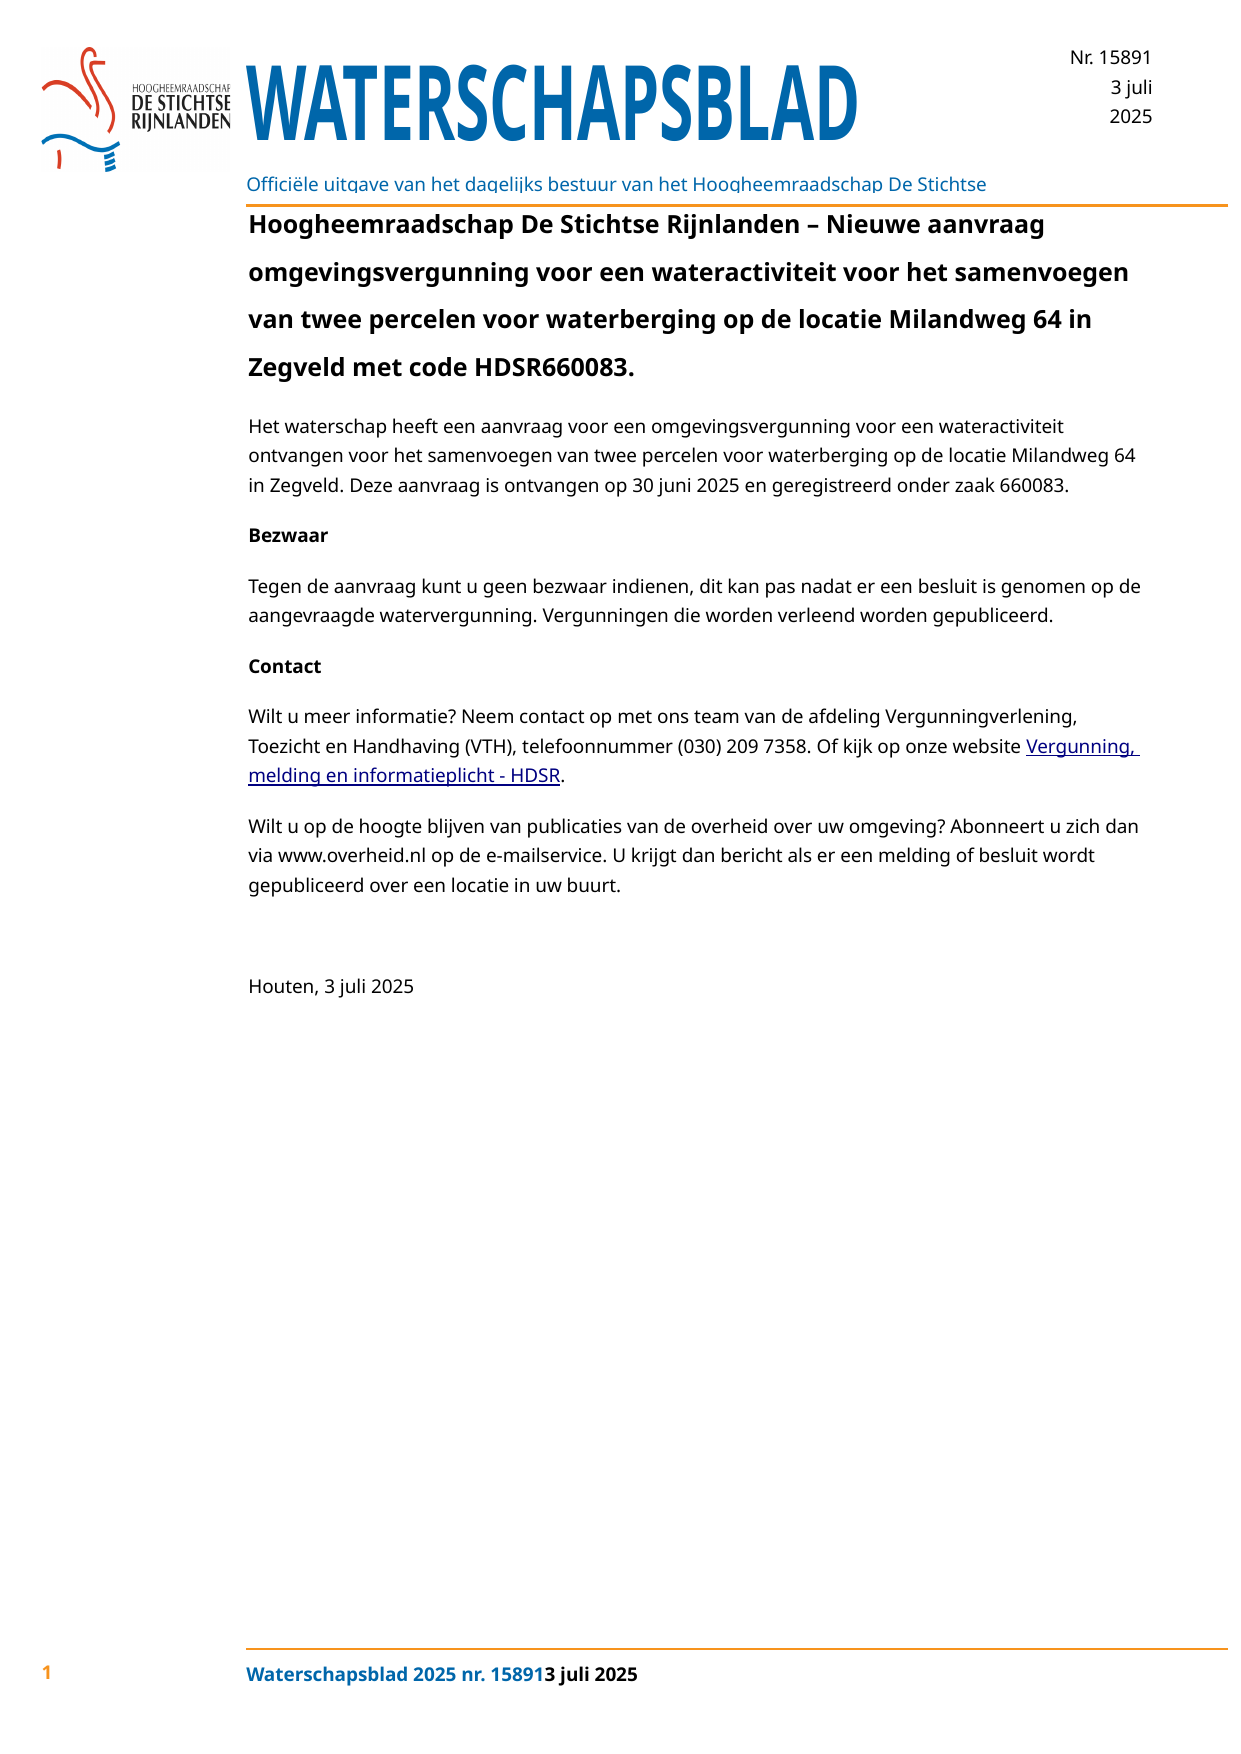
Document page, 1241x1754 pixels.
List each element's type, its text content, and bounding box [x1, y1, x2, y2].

text Het waterschap heeft een aanvraag voor een omgevingsvergunning voor een wateractiviteit ontvangen voor het samenvoegen van twee percelen voor waterberging op de locatie Milandweg 64 in Zegveld. Deze aanvraag is ontvangen op 30 juni 2025 en geregistreerd onder zaak 660083. [248, 413, 1152, 498]
text Wilt u op de hoogte blijven van publicaties van de overheid over uw omgeving? Abonneert u zich dan via www.overheid.nl op de e-mailservice. U krijgt dan bericht als er een melding of besluit wordt gepubliceerd over een locatie in uw buurt. [248, 813, 1152, 898]
text Hoogheemraadschap De Stichtse Rijnlanden – Nieuwe aanvraag omgevingsvergunning voor een wateractiviteit voor het samenvoegen van twee percelen voor waterberging op de locatie Milandweg 64 in Zegveld met code HDSR660083. [248, 207, 1152, 384]
text Houten, 3 juli 2025 [248, 973, 1152, 999]
text Bezwaar [248, 523, 1152, 548]
text Wilt u meer informatie? Neem contact op met ons team van de afdeling Vergunningverlening, Toezicht en Handhaving (VTH), telefoonnummer (030) 209 7358. Of kijk op onze website Vergunning, melding en informatieplicht - HDSR. [248, 703, 1152, 788]
text Tegen de aanvraag kunt u geen bezwaar indienen, dit kan pas nadat er een besluit is genomen op de aangevraagde watervergunning. Vergunningen die worden verleend worden gepubliceerd. [248, 573, 1152, 628]
text Contact [248, 653, 1152, 679]
picture [41, 47, 231, 172]
